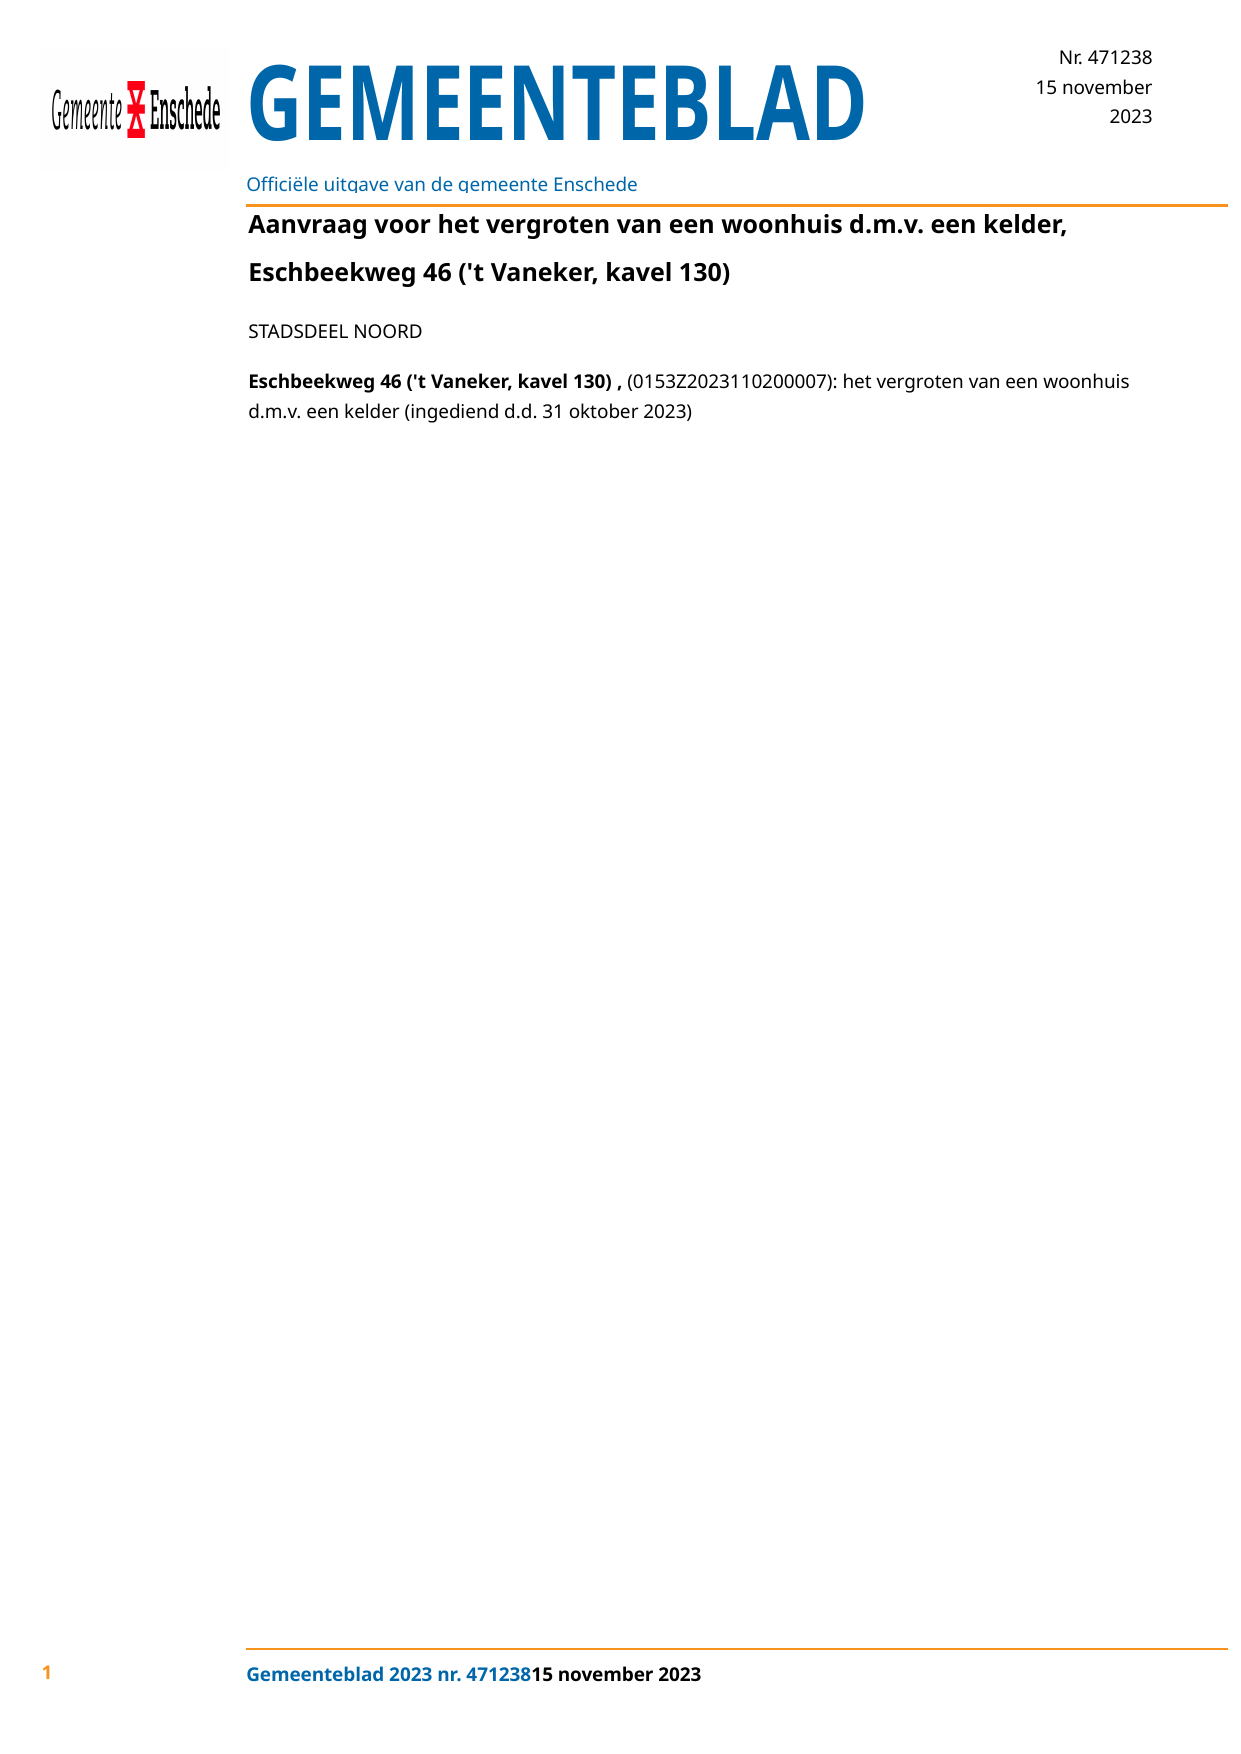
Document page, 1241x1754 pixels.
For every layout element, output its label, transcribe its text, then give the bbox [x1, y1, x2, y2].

text Aanvraag voor het vergroten van een woonhuis d.m.v. een kelder, Eschbeekweg 46 ('t Vaneker, kavel 130) [248, 207, 1152, 288]
text STADSDEEL NOORD [248, 318, 1152, 344]
picture [41, 47, 231, 172]
text Eschbeekweg 46 ('t Vaneker, kavel 130) , (0153Z2023110200007): het vergroten van een woonhuis d.m.v. een kelder (ingediend d.d. 31 oktober 2023) [248, 368, 1152, 424]
